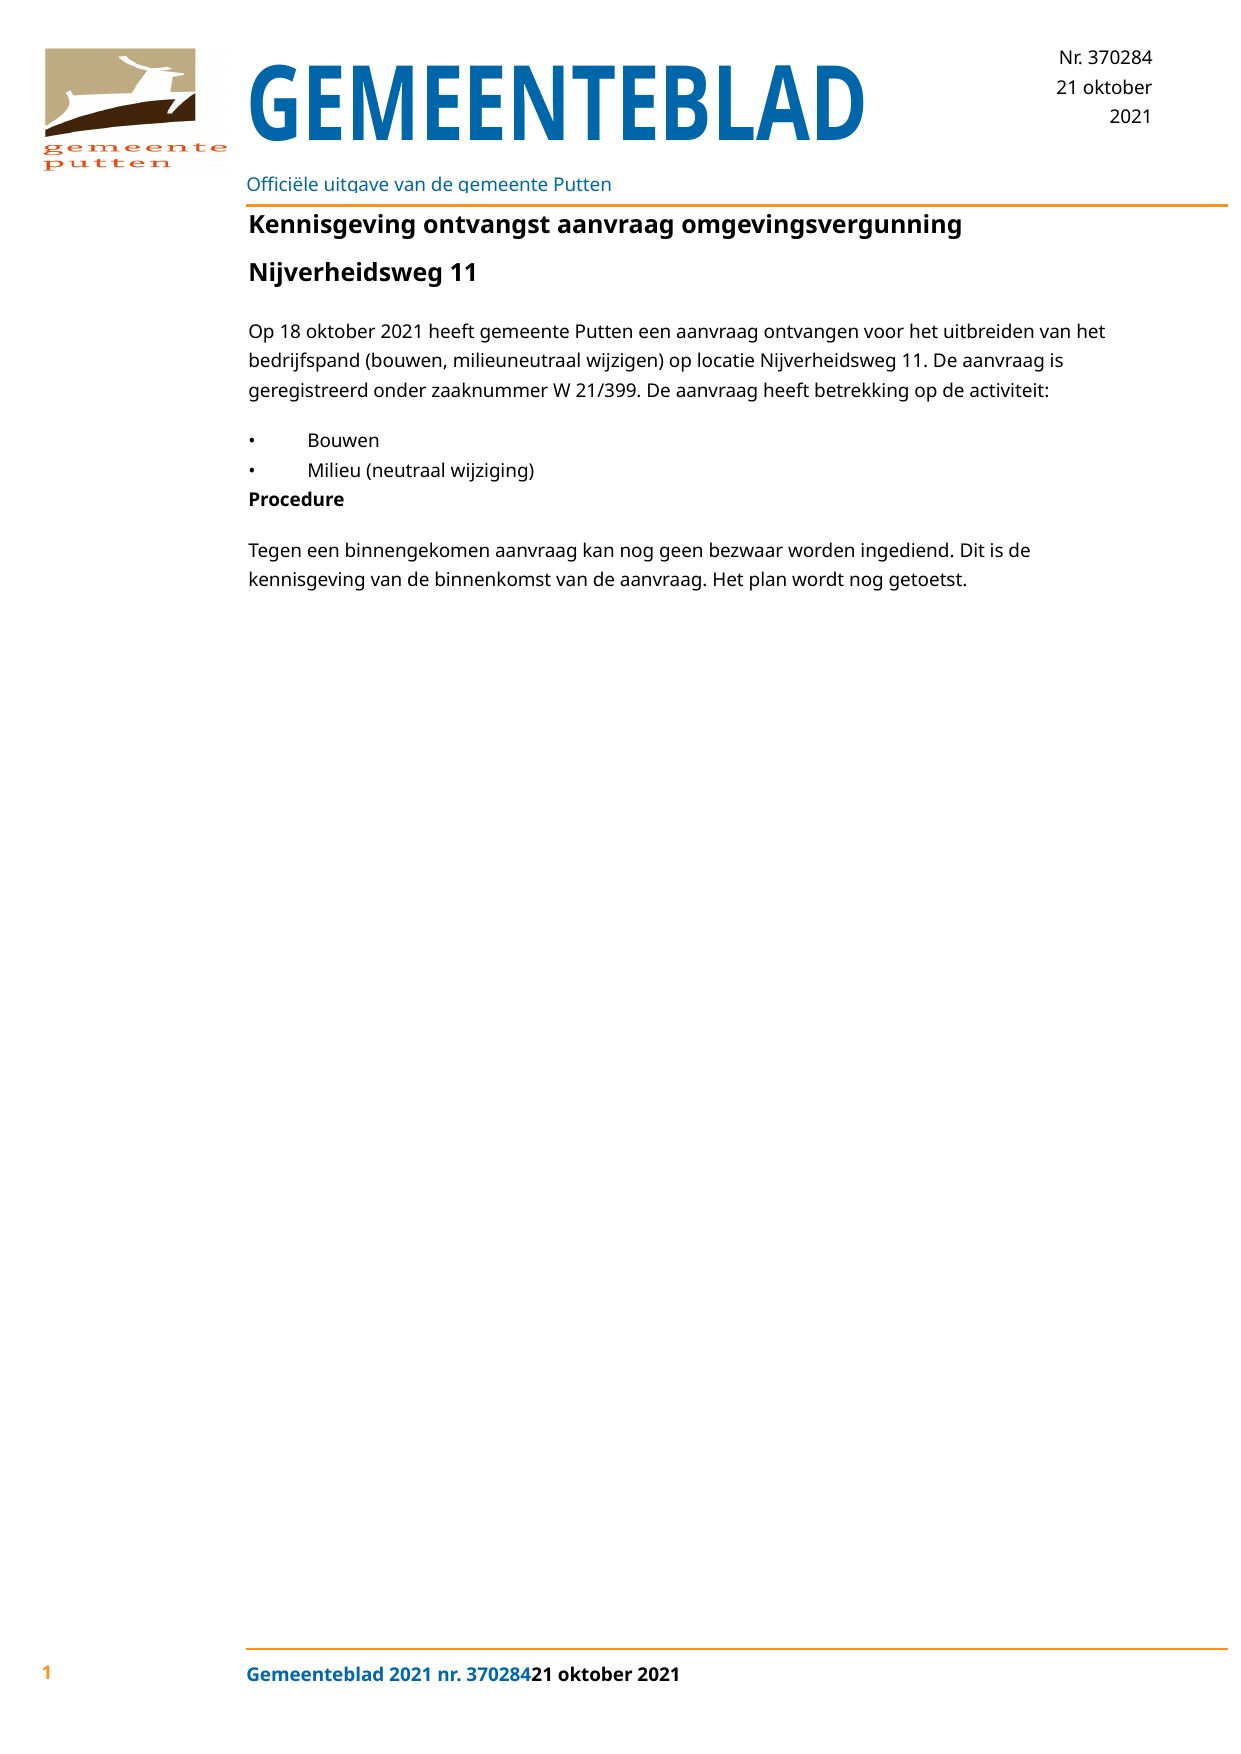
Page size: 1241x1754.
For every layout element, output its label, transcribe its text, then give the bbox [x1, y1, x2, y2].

text Kennisgeving ontvangst aanvraag omgevingsvergunning Nijverheidsweg 11 [248, 207, 1152, 288]
text Op 18 oktober 2021 heeft gemeente Putten een aanvraag ontvangen voor het uitbreiden van het bedrijfspand (bouwen, milieuneutraal wijzigen) op locatie Nijverheidsweg 11. De aanvraag is geregistreerd onder zaaknummer W 21/399. De aanvraag heeft betrekking op de activiteit: [248, 318, 1152, 403]
picture [41, 47, 231, 172]
list Milieu (neutraal wijziging) [248, 457, 1152, 483]
list Bouwen [248, 427, 1152, 453]
text Tegen een binnengekomen aanvraag kan nog geen bezwaar worden ingediend. Dit is de kennisgeving van de binnenkomst van de aanvraag. Het plan wordt nog getoetst. [248, 537, 1152, 592]
text Procedure [248, 487, 1152, 512]
